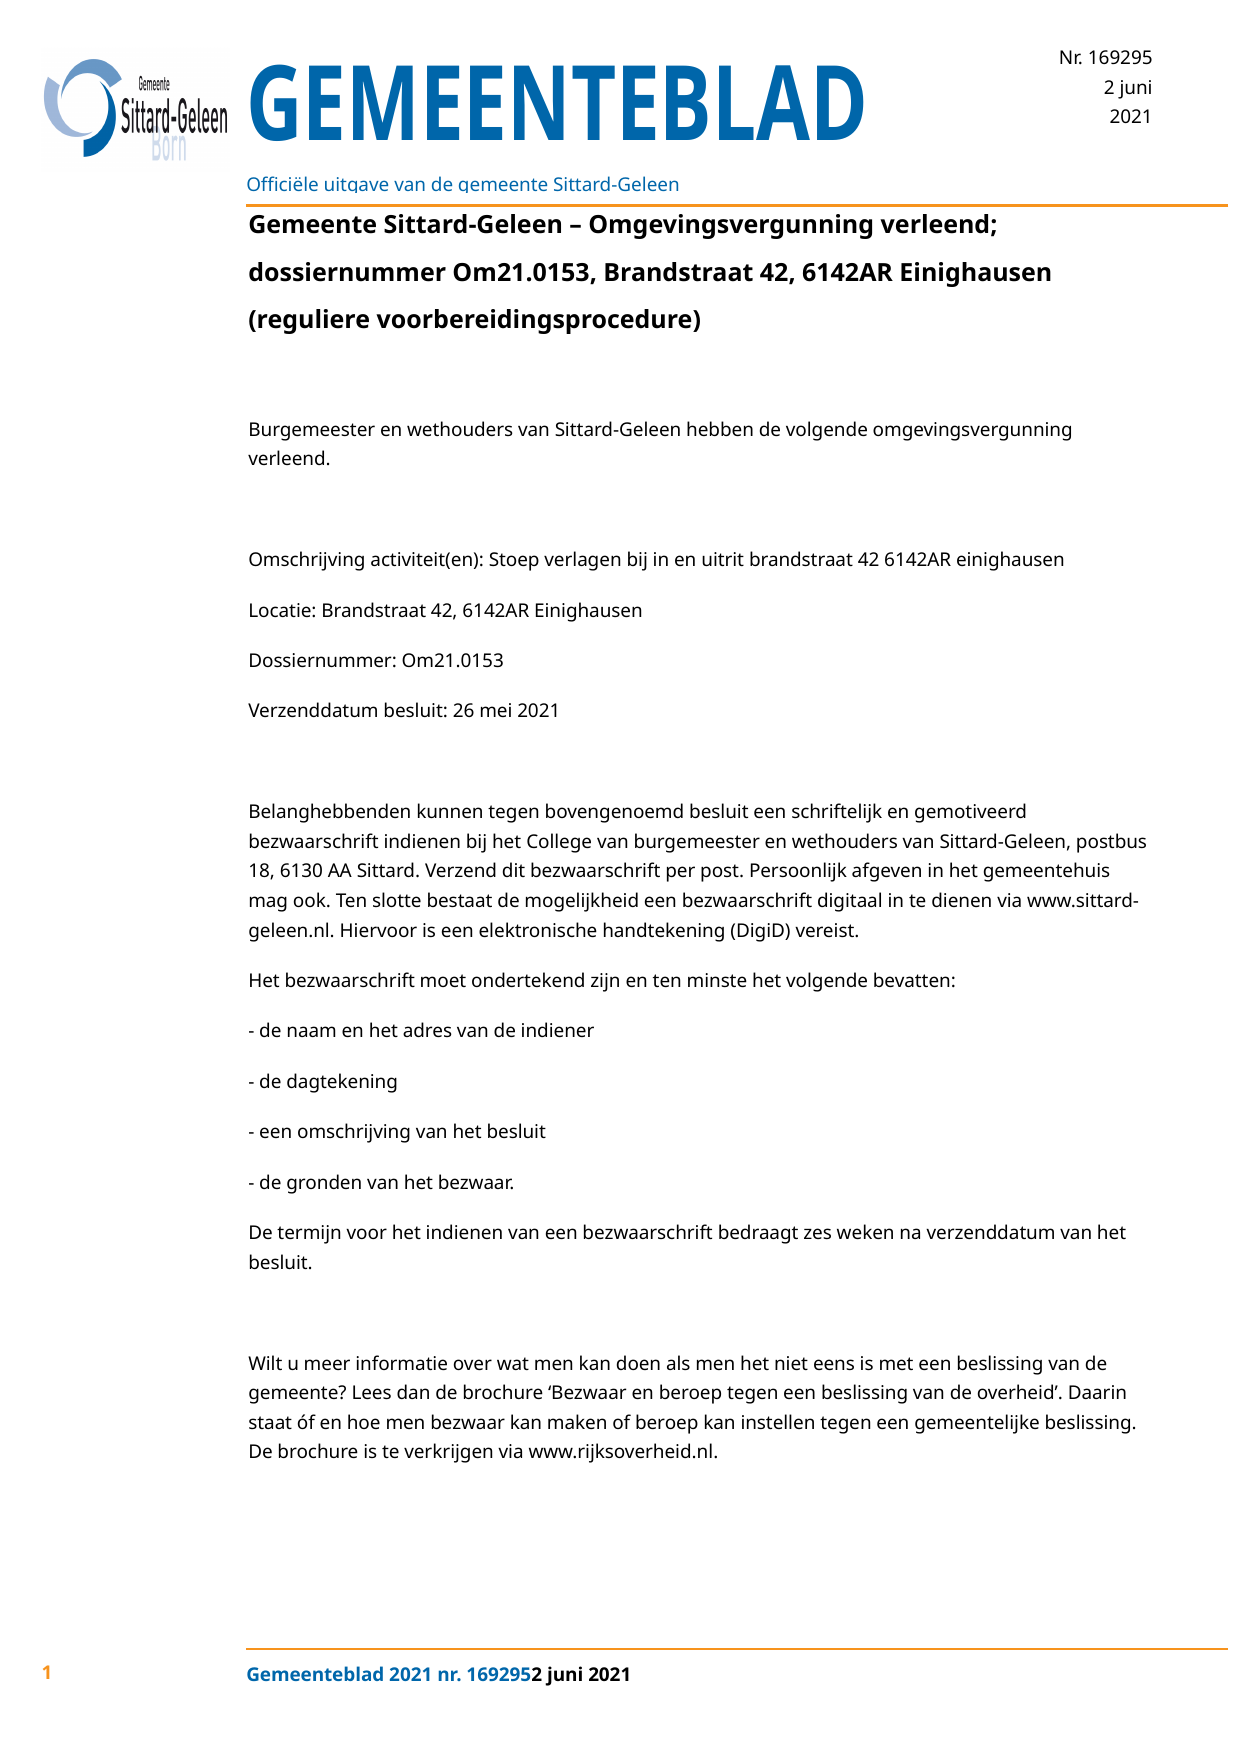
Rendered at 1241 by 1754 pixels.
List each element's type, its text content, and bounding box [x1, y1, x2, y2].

picture [41, 47, 231, 172]
text Gemeente Sittard-Geleen – Omgevingsvergunning verleend; dossiernummer Om21.0153, Brandstraat 42, 6142AR Einighausen (reguliere voorbereidingsprocedure) [248, 207, 1152, 336]
text Verzenddatum besluit: 26 mei 2021 [248, 698, 1152, 723]
text De termijn voor het indienen van een bezwaarschrift bedraagt zes weken na verzenddatum van het besluit. [248, 1219, 1152, 1274]
text - de gronden van het bezwaar. [248, 1169, 1152, 1194]
text Burgemeester en wethouders van Sittard-Geleen hebben de volgende omgevingsvergunning verleend. [248, 416, 1152, 471]
text Het bezwaarschrift moet ondertekend zijn en ten minste het volgende bevatten: [248, 967, 1152, 993]
text Locatie: Brandstraat 42, 6142AR Einighausen [248, 597, 1152, 622]
text Belanghebbenden kunnen tegen bovengenoemd besluit een schriftelijk en gemotiveerd bezwaarschrift indienen bij het College van burgemeester en wethouders van Sittard-Geleen, postbus 18, 6130 AA Sittard. Verzend dit bezwaarschrift per post. Persoonlijk afgeven in het gemeentehuis mag ook. Ten slotte bestaat de mogelijkheid een bezwaarschrift digitaal in te dienen via www.sittard-geleen.nl. Hiervoor is een elektronische handtekening (DigiD) vereist. [248, 798, 1152, 942]
text - de dagtekening [248, 1068, 1152, 1094]
text - de naam en het adres van de indiener [248, 1018, 1152, 1043]
text Dossiernummer: Om21.0153 [248, 647, 1152, 673]
text - een omschrijving van het besluit [248, 1118, 1152, 1144]
text Omschrijving activiteit(en): Stoep verlagen bij in en uitrit brandstraat 42 6142AR einighausen [248, 546, 1152, 572]
text Wilt u meer informatie over wat men kan doen als men het niet eens is met een beslissing van de gemeente? Lees dan de brochure ‘Bezwaar en beroep tegen een beslissing van de overheid’. Daarin staat óf en hoe men bezwaar kan maken of beroep kan instellen tegen een gemeentelijke beslissing. De brochure is te verkrijgen via www.rijksoverheid.nl. [248, 1350, 1152, 1464]
